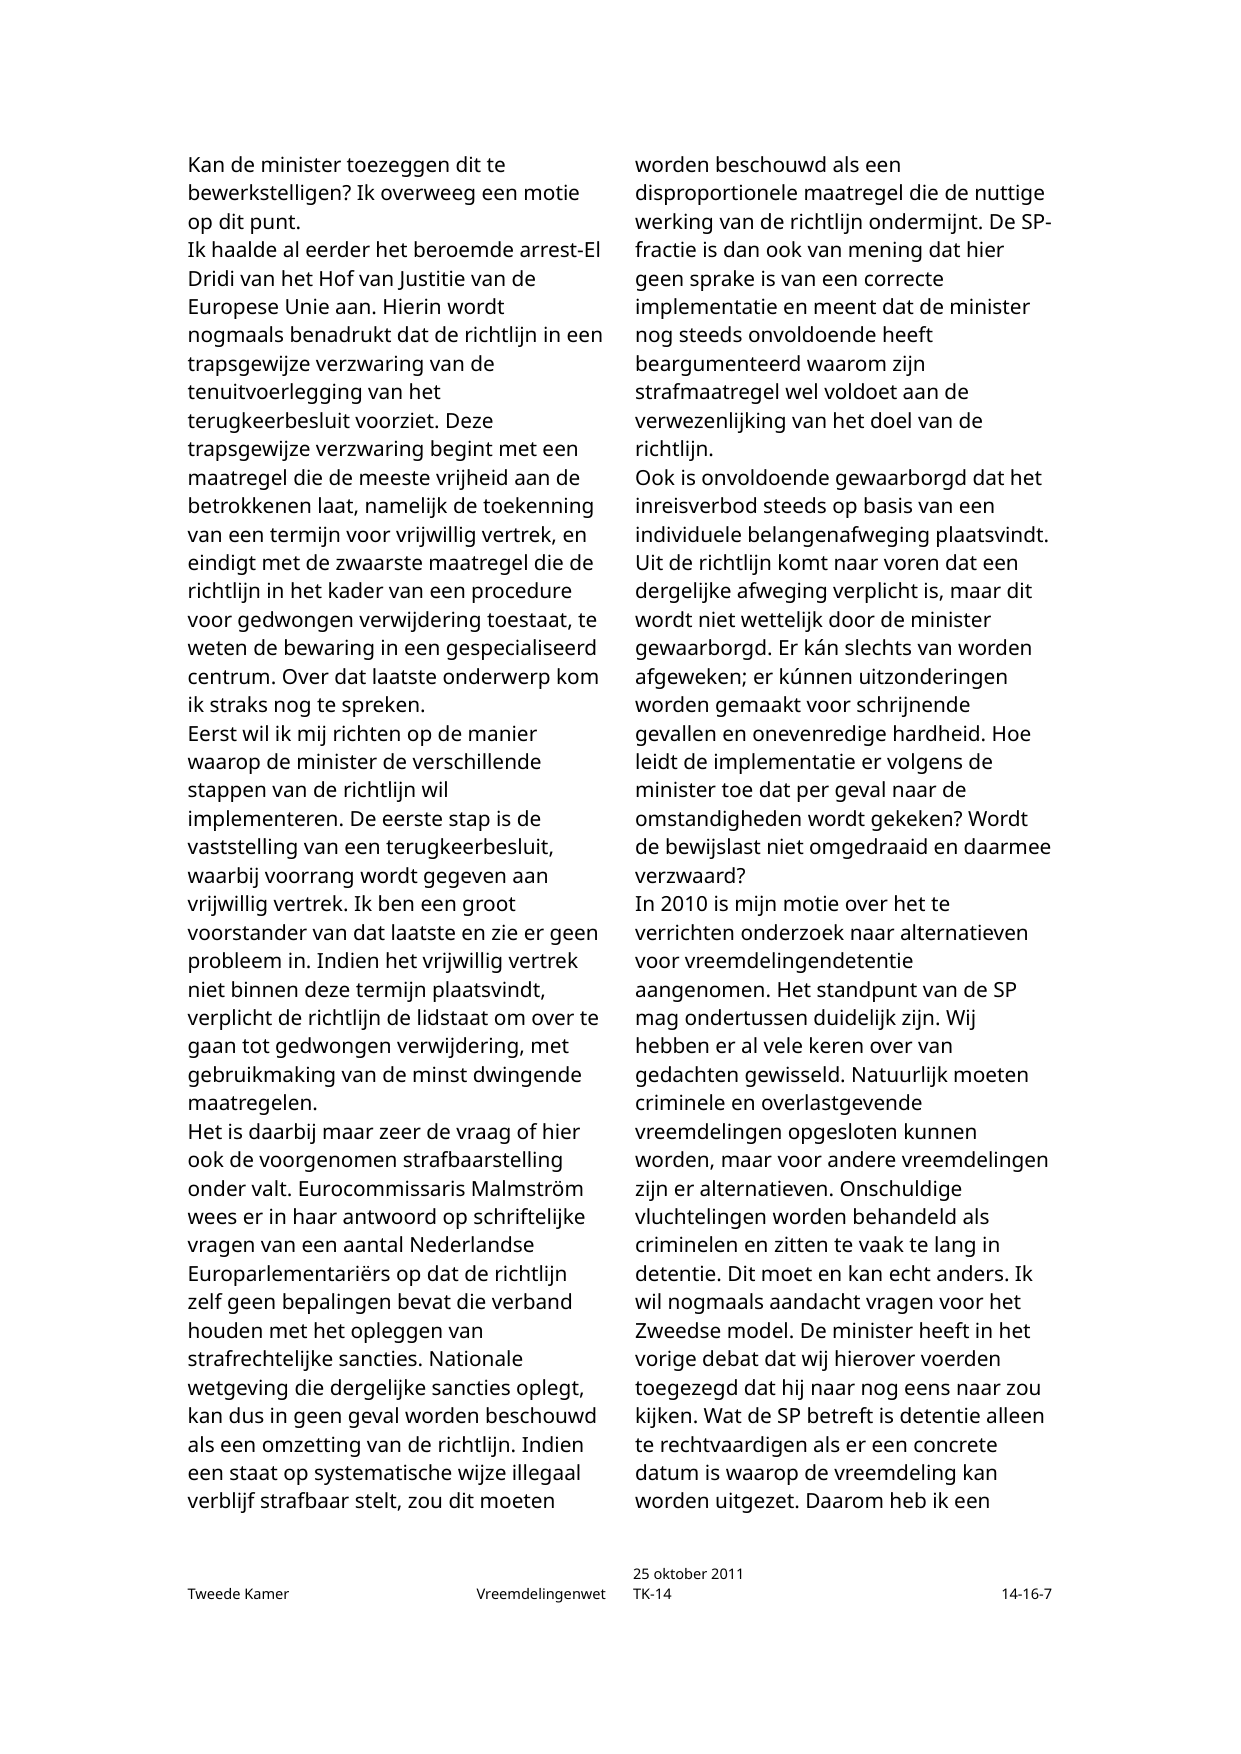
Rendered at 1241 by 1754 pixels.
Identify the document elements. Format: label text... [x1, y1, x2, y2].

text Kan de minister toezeggen dit te bewerkstelligen? Ik overweeg een motie op dit punt. [187, 150, 605, 235]
text Het is daarbij maar zeer de vraag of hier ook de voorgenomen strafbaarstelling onder valt. Eurocommissaris Malmström wees er in haar antwoord op schriftelijke vragen van een aantal Nederlandse Europarlementariërs op dat de richtlijn zelf geen bepalingen bevat die verband houden met het opleggen van strafrechtelijke sancties. Nationale wetgeving die dergelijke sancties oplegt, kan dus in geen geval worden beschouwd als een omzetting van de richtlijn. Indien een staat op systematische wijze illegaal verblijf strafbaar stelt, zou dit moeten [187, 1117, 605, 1515]
text worden beschouwd als een disproportionele maatregel die de nuttige werking van de richtlijn ondermijnt. De SP-fractie is dan ook van mening dat hier geen sprake is van een correcte implementatie en meent dat de minister nog steeds onvoldoende heeft beargumenteerd waarom zijn strafmaatregel wel voldoet aan de verwezenlijking van het doel van de richtlijn. [635, 150, 1053, 463]
text Ik haalde al eerder het beroemde arrest-El Dridi van het Hof van Justitie van de Europese Unie aan. Hierin wordt nogmaals benadrukt dat de richtlijn in een trapsgewijze verzwaring van de tenuitvoerlegging van het terugkeerbesluit voorziet. Deze trapsgewijze verzwaring begint met een maatregel die de meeste vrijheid aan de betrokkenen laat, namelijk de toekenning van een termijn voor vrijwillig vertrek, en eindigt met de zwaarste maatregel die de richtlijn in het kader van een procedure voor gedwongen verwijdering toestaat, te weten de bewaring in een gespecialiseerd centrum. Over dat laatste onderwerp kom ik straks nog te spreken. [187, 235, 605, 719]
text Ook is onvoldoende gewaarborgd dat het inreisverbod steeds op basis van een individuele belangenafweging plaatsvindt. Uit de richtlijn komt naar voren dat een dergelijke afweging verplicht is, maar dit wordt niet wettelijk door de minister gewaarborgd. Er kán slechts van worden afgeweken; er kúnnen uitzonderingen worden gemaakt voor schrijnende gevallen en onevenredige hardheid. Hoe leidt de implementatie er volgens de minister toe dat per geval naar de omstandigheden wordt gekeken? Wordt de bewijslast niet omgedraaid en daarmee verzwaard? [635, 463, 1053, 889]
text Eerst wil ik mij richten op de manier waarop de minister de verschillende stappen van de richtlijn wil implementeren. De eerste stap is de vaststelling van een terugkeerbesluit, waarbij voorrang wordt gegeven aan vrijwillig vertrek. Ik ben een groot voorstander van dat laatste en zie er geen probleem in. Indien het vrijwillig vertrek niet binnen deze termijn plaatsvindt, verplicht de richtlijn de lidstaat om over te gaan tot gedwongen verwijdering, met gebruikmaking van de minst dwingende maatregelen. [187, 719, 605, 1117]
text In 2010 is mijn motie over het te verrichten onderzoek naar alternatieven voor vreemdelingendetentie aangenomen. Het standpunt van de SP mag ondertussen duidelijk zijn. Wij hebben er al vele keren over van gedachten gewisseld. Natuurlijk moeten criminele en overlastgevende vreemdelingen opgesloten kunnen worden, maar voor andere vreemdelingen zijn er alternatieven. Onschuldige vluchtelingen worden behandeld als criminelen en zitten te vaak te lang in detentie. Dit moet en kan echt anders. Ik wil nogmaals aandacht vragen voor het Zweedse model. De minister heeft in het vorige debat dat wij hierover voerden toegezegd dat hij naar nog eens naar zou kijken. Wat de SP betreft is detentie alleen te rechtvaardigen als er een concrete datum is waarop de vreemdeling kan worden uitgezet. Daarom heb ik een [635, 889, 1053, 1515]
